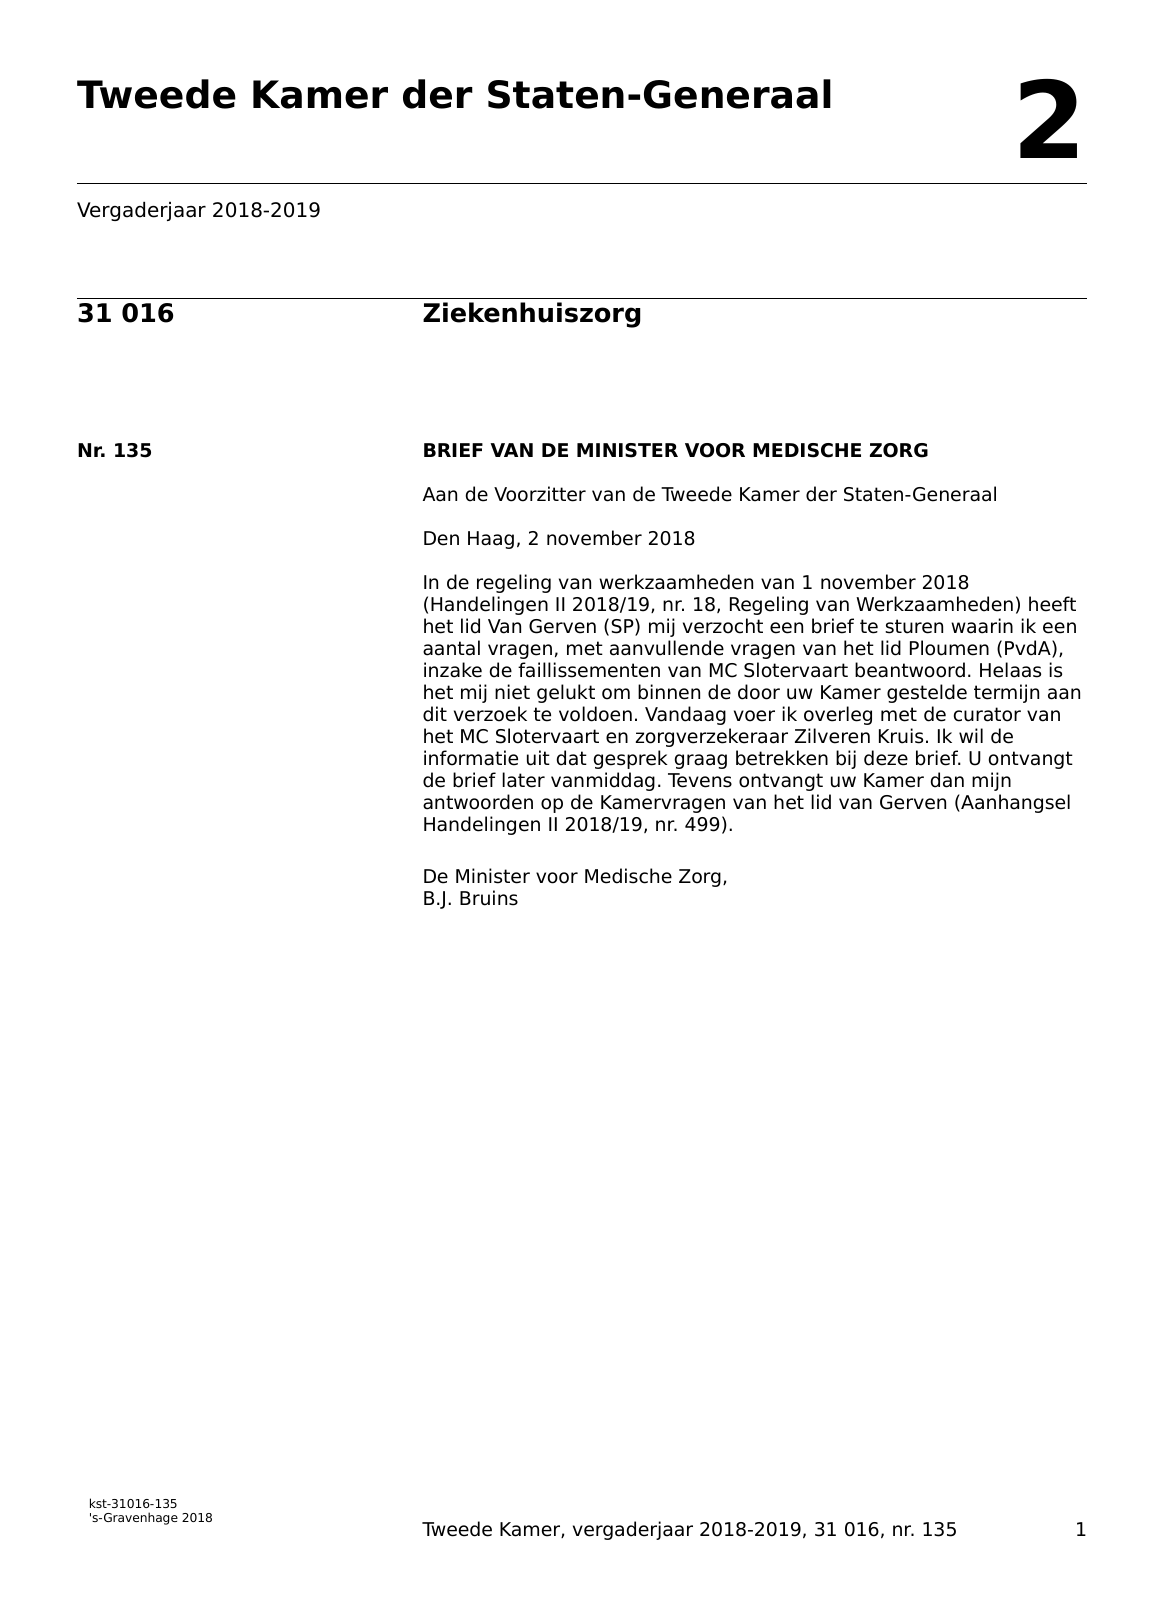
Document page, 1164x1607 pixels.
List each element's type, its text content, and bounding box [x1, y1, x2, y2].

table_header Tweede Kamer der Staten-Generaal [77, 59, 886, 183]
text De Minister voor Medische Zorg, B.J. Bruins [422, 866, 1087, 910]
text In de regeling van werkzaamheden van 1 november 2018 (Handelingen II 2018/19, nr. 18, Regeling van Werkzaamheden) heeft het lid Van Gerven (SP) mij verzocht een brief te sturen waarin ik een aantal vragen, met aanvullende vragen van het lid Ploumen (PvdA), inzake de faillissementen van MC Slotervaart beantwoord. Helaas is het mij niet gelukt om binnen de door uw Kamer gestelde termijn aan dit verzoek te voldoen. Vandaag voer ik overleg met de curator van het MC Slotervaart en zorgverzekeraar Zilveren Kruis. Ik wil de informatie uit dat gesprek graag betrekken bij deze brief. U ontvangt de brief later vanmiddag. Tevens ontvangt uw Kamer dan mijn antwoorden op de Kamervragen van het lid van Gerven (Aanhangsel Handelingen II 2018/19, nr. 499). [422, 572, 1087, 836]
table_header 2 [886, 59, 1087, 183]
text Aan de Voorzitter van de Tweede Kamer der Staten-Generaal [422, 484, 1087, 506]
subtitle Nr. 135 BRIEF VAN DE MINISTER VOOR MEDISCHE ZORG [77, 440, 1087, 462]
table_cell Vergaderjaar 2018-2019 [77, 184, 1087, 298]
text Den Haag, 2 november 2018 [422, 528, 1087, 550]
text kst-31016-135 [88, 1497, 323, 1511]
subtitle 31 016 Ziekenhuiszorg [77, 299, 1087, 329]
text 's-Gravenhage 2018 [88, 1511, 323, 1525]
